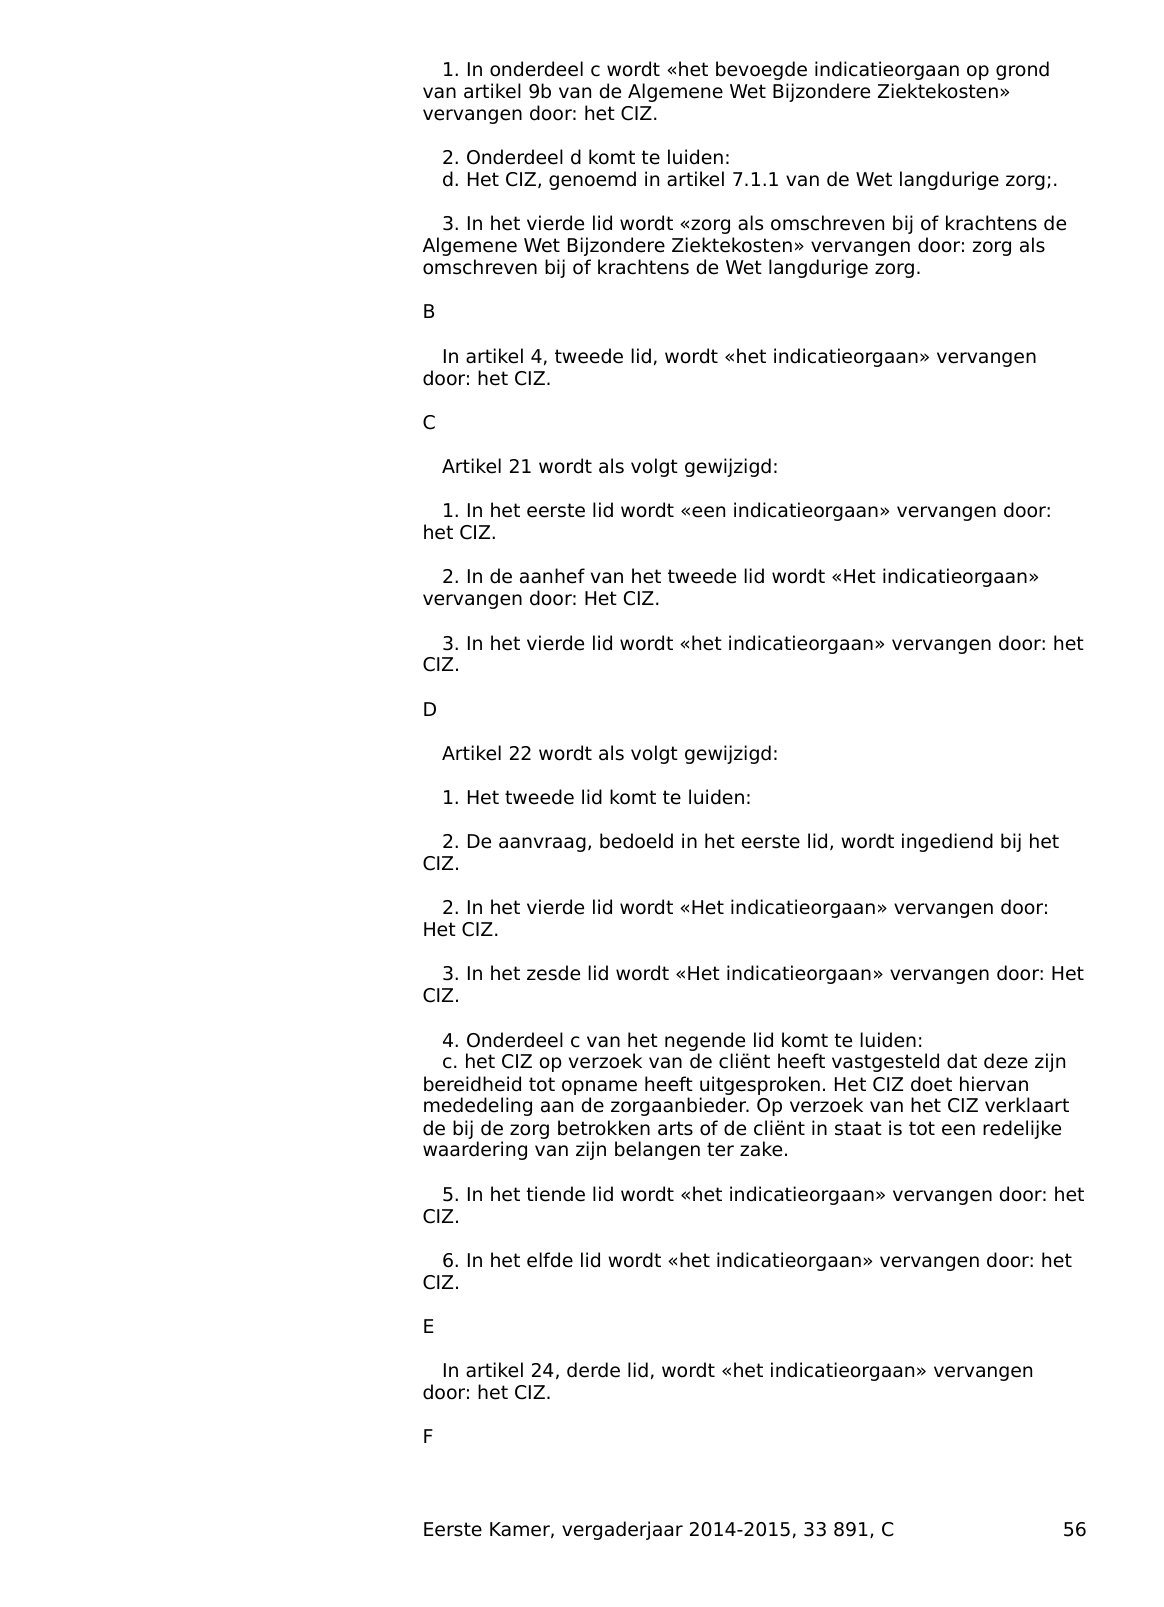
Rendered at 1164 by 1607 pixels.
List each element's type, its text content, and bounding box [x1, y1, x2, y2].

text 5. In het tiende lid wordt «het indicatieorgaan» vervangen door: het CIZ. [422, 1183, 1087, 1227]
text 2. Onderdeel d komt te luiden: [422, 147, 1087, 169]
text d. Het CIZ, genoemd in artikel 7.1.1 van de Wet langdurige zorg;. [422, 169, 1087, 191]
text D [422, 698, 1087, 721]
text 3. In het vierde lid wordt «het indicatieorgaan» vervangen door: het CIZ. [422, 632, 1087, 676]
text 1. In het eerste lid wordt «een indicatieorgaan» vervangen door: het CIZ. [422, 500, 1087, 544]
text In artikel 24, derde lid, wordt «het indicatieorgaan» vervangen door: het CIZ. [422, 1360, 1087, 1404]
text 2. In het vierde lid wordt «Het indicatieorgaan» vervangen door: Het CIZ. [422, 897, 1087, 941]
text B [422, 301, 1087, 323]
text F [422, 1426, 1087, 1448]
text 6. In het elfde lid wordt «het indicatieorgaan» vervangen door: het CIZ. [422, 1250, 1087, 1294]
text 2. De aanvraag, bedoeld in het eerste lid, wordt ingediend bij het CIZ. [422, 831, 1087, 875]
text Artikel 22 wordt als volgt gewijzigd: [422, 743, 1087, 765]
text C [422, 412, 1087, 434]
text Artikel 21 wordt als volgt gewijzigd: [422, 456, 1087, 478]
text 3. In het zesde lid wordt «Het indicatieorgaan» vervangen door: Het CIZ. [422, 963, 1087, 1007]
text In artikel 4, tweede lid, wordt «het indicatieorgaan» vervangen door: het CIZ. [422, 346, 1087, 389]
text 3. In het vierde lid wordt «zorg als omschreven bij of krachtens de Algemene Wet Bijzondere Ziektekosten» vervangen door: zorg als omschreven bij of krachtens de Wet langdurige zorg. [422, 213, 1087, 279]
text 1. Het tweede lid komt te luiden: [422, 787, 1087, 809]
text c. het CIZ op verzoek van de cliënt heeft vastgesteld dat deze zijn bereidheid tot opname heeft uitgesproken. Het CIZ doet hiervan mededeling aan de zorgaanbieder. Op verzoek van het CIZ verklaart de bij de zorg betrokken arts of de cliënt in staat is tot een redelijke waardering van zijn belangen ter zake. [422, 1051, 1087, 1161]
text 2. In de aanhef van het tweede lid wordt «Het indicatieorgaan» vervangen door: Het CIZ. [422, 566, 1087, 610]
text 4. Onderdeel c van het negende lid komt te luiden: [422, 1029, 1087, 1051]
text 1. In onderdeel c wordt «het bevoegde indicatieorgaan op grond van artikel 9b van de Algemene Wet Bijzondere Ziektekosten» vervangen door: het CIZ. [422, 59, 1087, 125]
text E [422, 1316, 1087, 1338]
